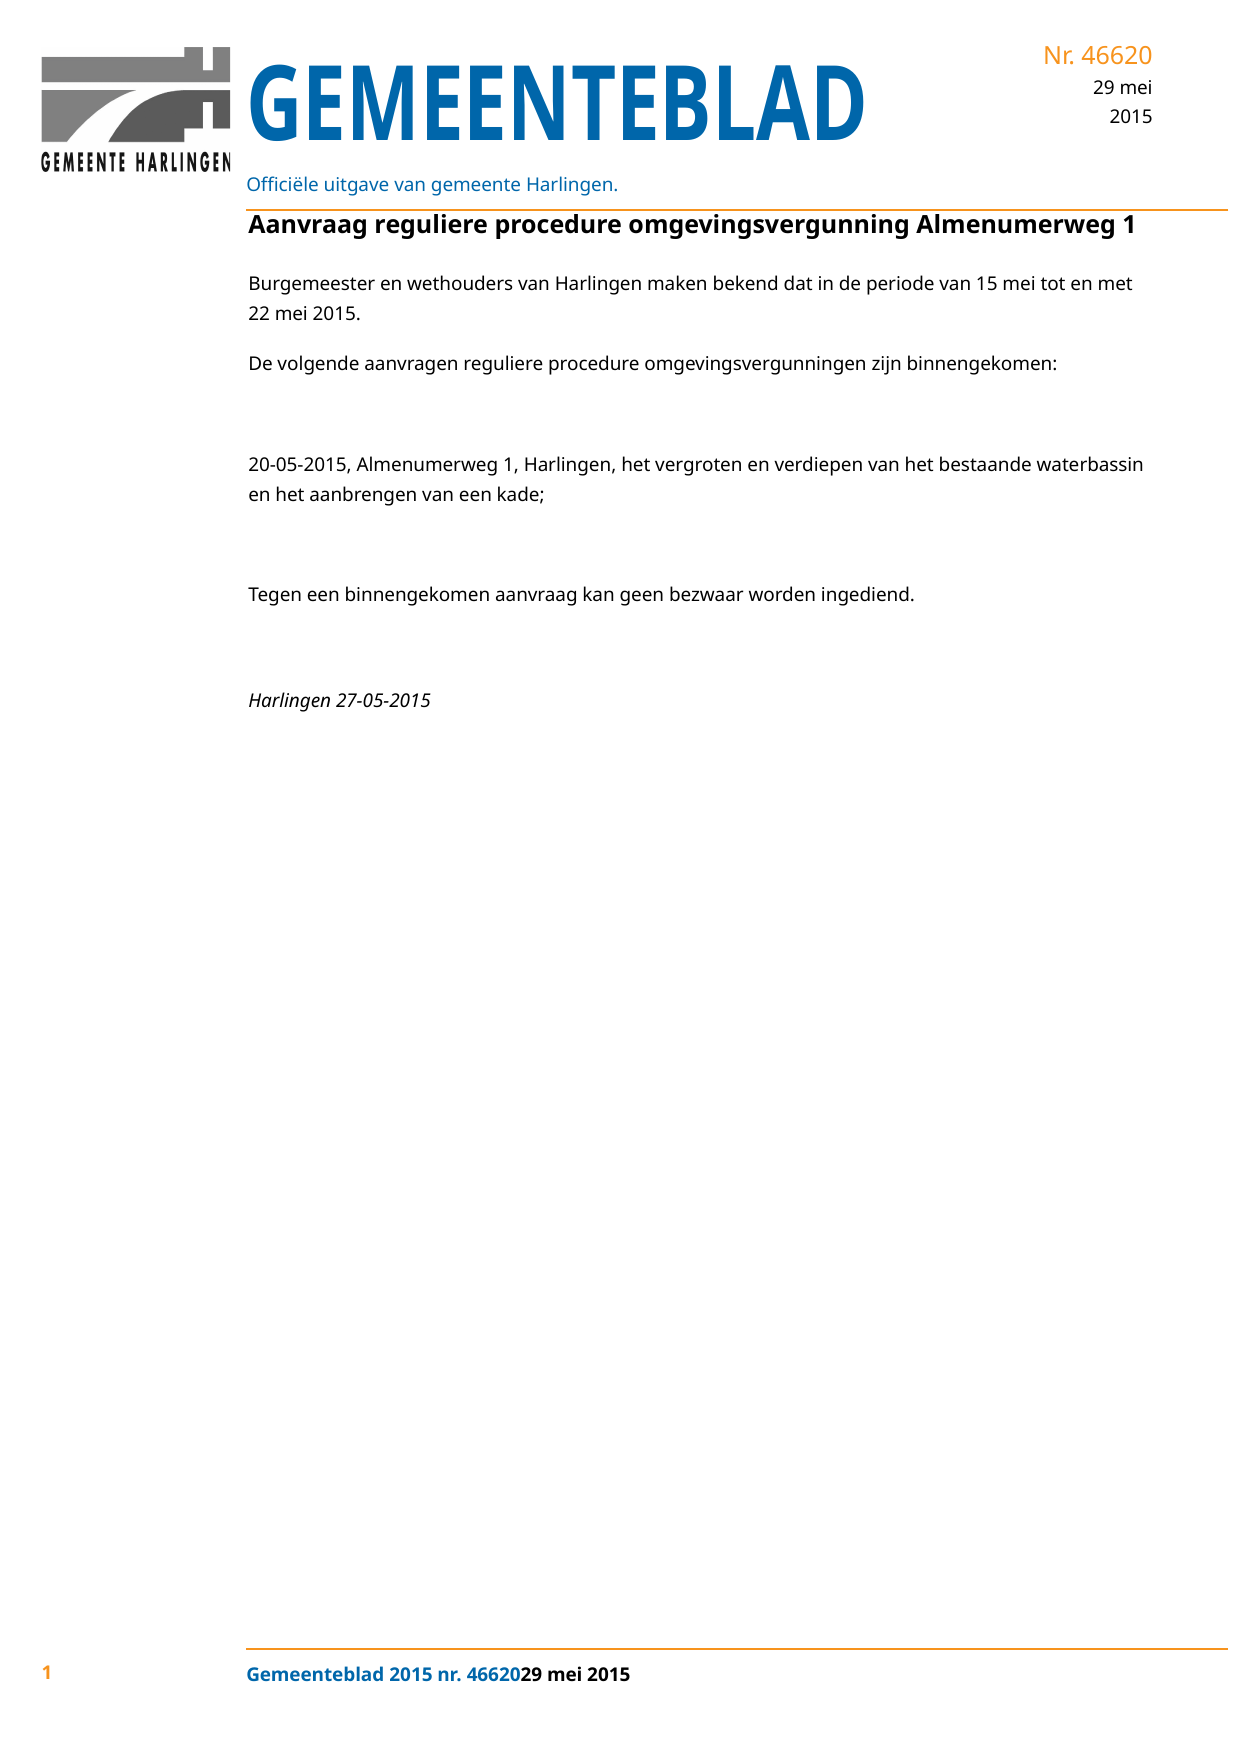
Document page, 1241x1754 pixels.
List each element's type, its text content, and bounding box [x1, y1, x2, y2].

text Tegen een binnengekomen aanvraag kan geen bezwaar worden ingediend. [248, 582, 1152, 607]
text Harlingen 27-05-2015 [248, 687, 1152, 713]
picture [41, 47, 231, 172]
text Burgemeester en wethouders van Harlingen maken bekend dat in de periode van 15 mei tot en met 22 mei 2015. [248, 270, 1152, 326]
text Aanvraag reguliere procedure omgevingsvergunning Almenumerweg 1 [248, 211, 1152, 241]
text De volgende aanvragen reguliere procedure omgevingsvergunningen zijn binnengekomen: [248, 350, 1152, 376]
text 20-05-2015, Almenumerweg 1, Harlingen, het vergroten en verdiepen van het bestaande waterbassin en het aanbrengen van een kade; [248, 451, 1152, 506]
